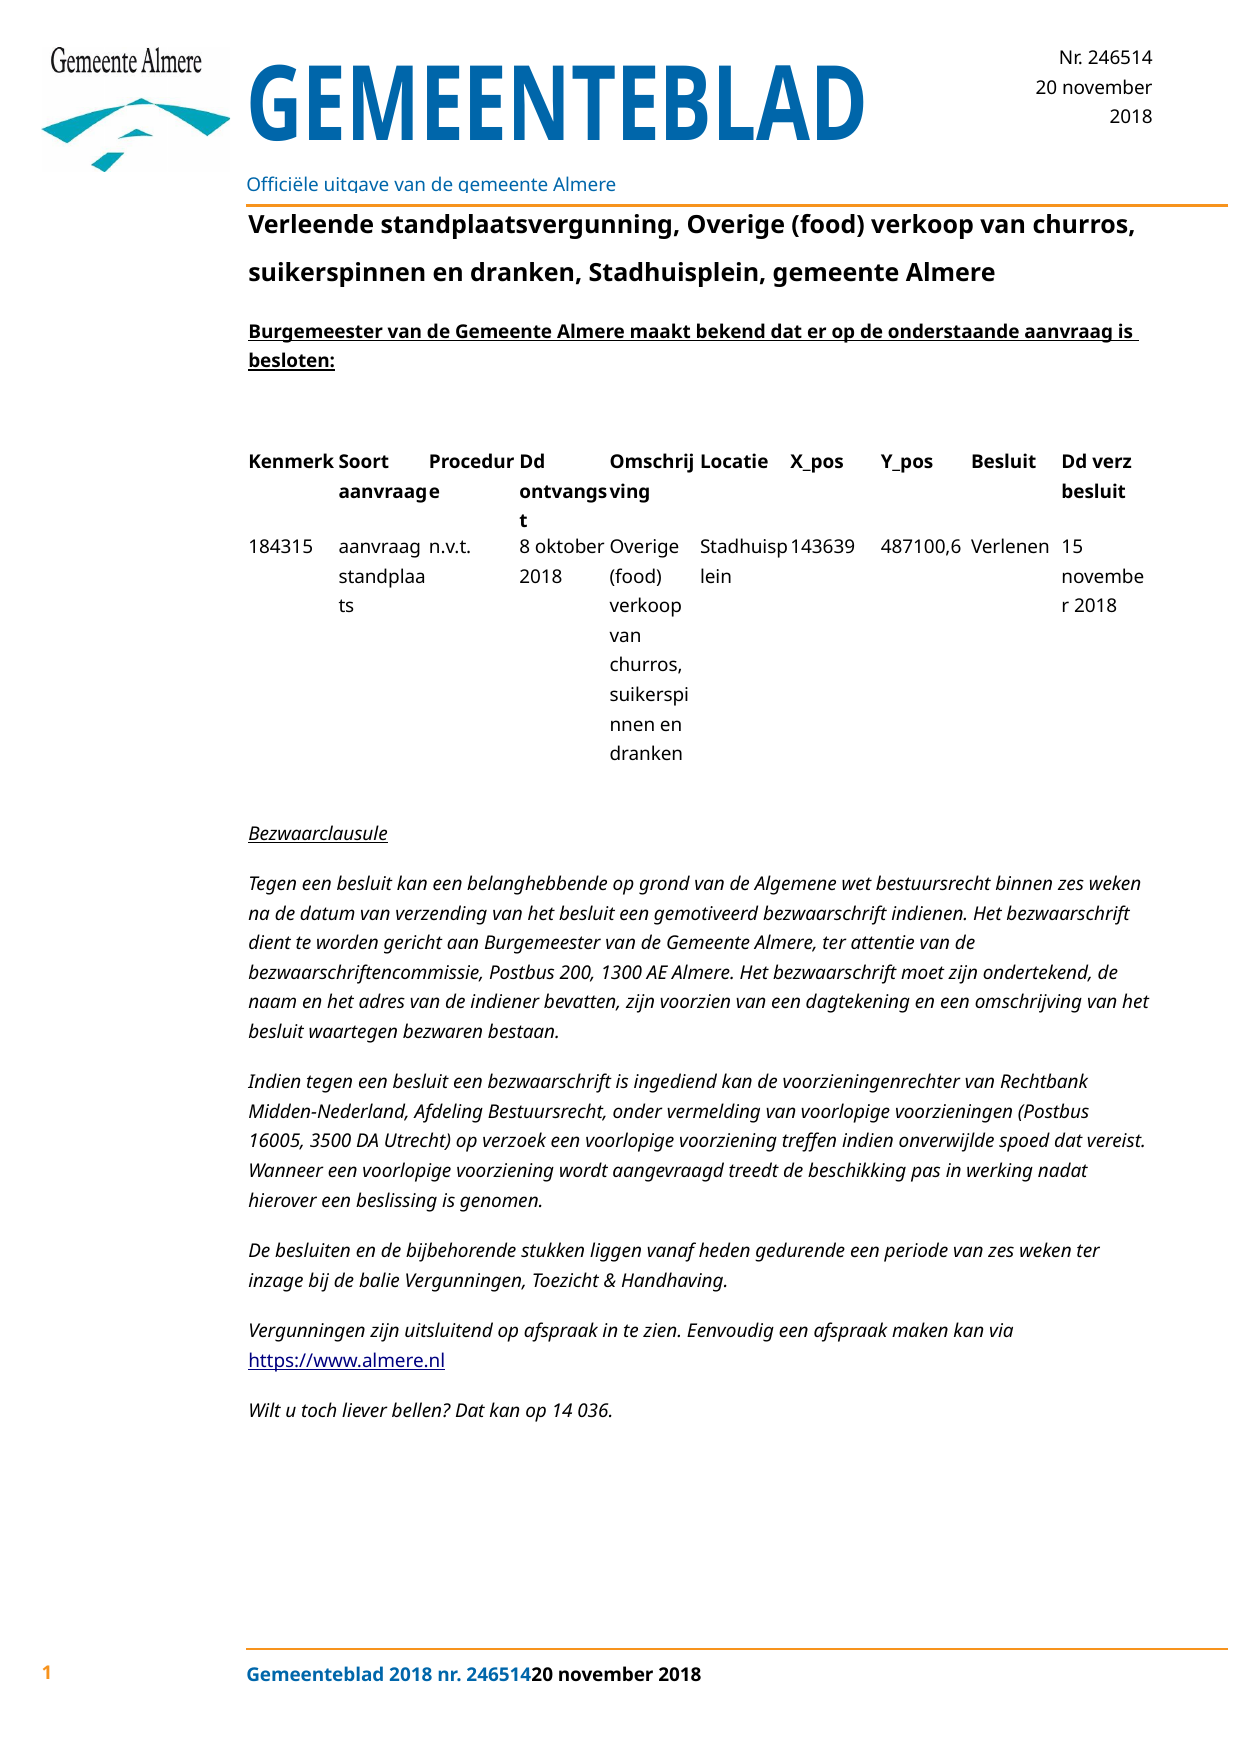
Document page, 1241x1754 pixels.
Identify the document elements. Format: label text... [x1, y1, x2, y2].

table_header Y_pos [881, 449, 971, 533]
text Tegen een besluit kan een belanghebbende op grond van de Algemene wet bestuursrecht binnen zes weken na de datum van verzending van het besluit een gemotiveerd bezwaarschrift indienen. Het bezwaarschrift dient te worden gericht aan Burgemeester van de Gemeente Almere, ter attentie van de bezwaarschriftencommissie, Postbus 200, 1300 AE Almere. Het bezwaarschrift moet zijn ondertekend, de naam en het adres van de indiener bevatten, zijn voorzien van een dagtekening en een omschrijving van het besluit waartegen bezwaren bestaan. [248, 870, 1152, 1044]
table_cell 487100,6 [881, 533, 971, 766]
table_cell aanvraag standplaats [338, 533, 429, 766]
table_cell 15 november 2018 [1061, 533, 1152, 766]
text Wilt u toch liever bellen? Dat kan op 14 036. [248, 1397, 1152, 1423]
text Verleende standplaatsvergunning, Overige (food) verkoop van churros, suikerspinnen en dranken, Stadhuisplein, gemeente Almere [248, 207, 1152, 288]
text Bezwaarclausule [248, 820, 1152, 846]
table_header Soort aanvraag [338, 449, 429, 533]
table_cell Stadhuisplein [700, 533, 790, 766]
text De besluiten en de bijbehorende stukken liggen vanaf heden gedurende een periode van zes weken ter inzage bij de balie Vergunningen, Toezicht & Handhaving. [248, 1237, 1152, 1293]
text Indien tegen een besluit een bezwaarschrift is ingediend kan de voorzieningenrechter van Rechtbank Midden-Nederland, Afdeling Bestuursrecht, onder vermelding van voorlopige voorzieningen (Postbus 16005, 3500 DA Utrecht) op verzoek een voorlopige voorziening treffen indien onverwijlde spoed dat vereist. Wanneer een voorlopige voorziening wordt aangevraagd treedt de beschikking pas in werking nadat hierover een beslissing is genomen. [248, 1068, 1152, 1213]
text Burgemeester van de Gemeente Almere maakt bekend dat er op de onderstaande aanvraag is besloten: [248, 318, 1152, 373]
table_cell 143639 [790, 533, 881, 766]
table_header Procedure [429, 449, 519, 533]
table_header Dd verz besluit [1061, 449, 1152, 533]
table_header Kenmerk [248, 449, 338, 533]
table_cell Overige (food) verkoop van churros, suikerspinnen en dranken [609, 533, 700, 766]
table_header Omschrijving [609, 449, 700, 533]
table_cell Verlenen [971, 533, 1061, 766]
table_header Besluit [971, 449, 1061, 533]
table_header X_pos [790, 449, 881, 533]
table_header Dd ontvangst [519, 449, 609, 533]
table_cell 184315 [248, 533, 338, 766]
text Vergunningen zijn uitsluitend op afspraak in te zien. Eenvoudig een afspraak maken kan via https://www.almere.nl [248, 1317, 1152, 1373]
table_cell 8 oktober 2018 [519, 533, 609, 766]
table_cell n.v.t. [429, 533, 519, 766]
picture [41, 47, 231, 172]
table_header Locatie [700, 449, 790, 533]
